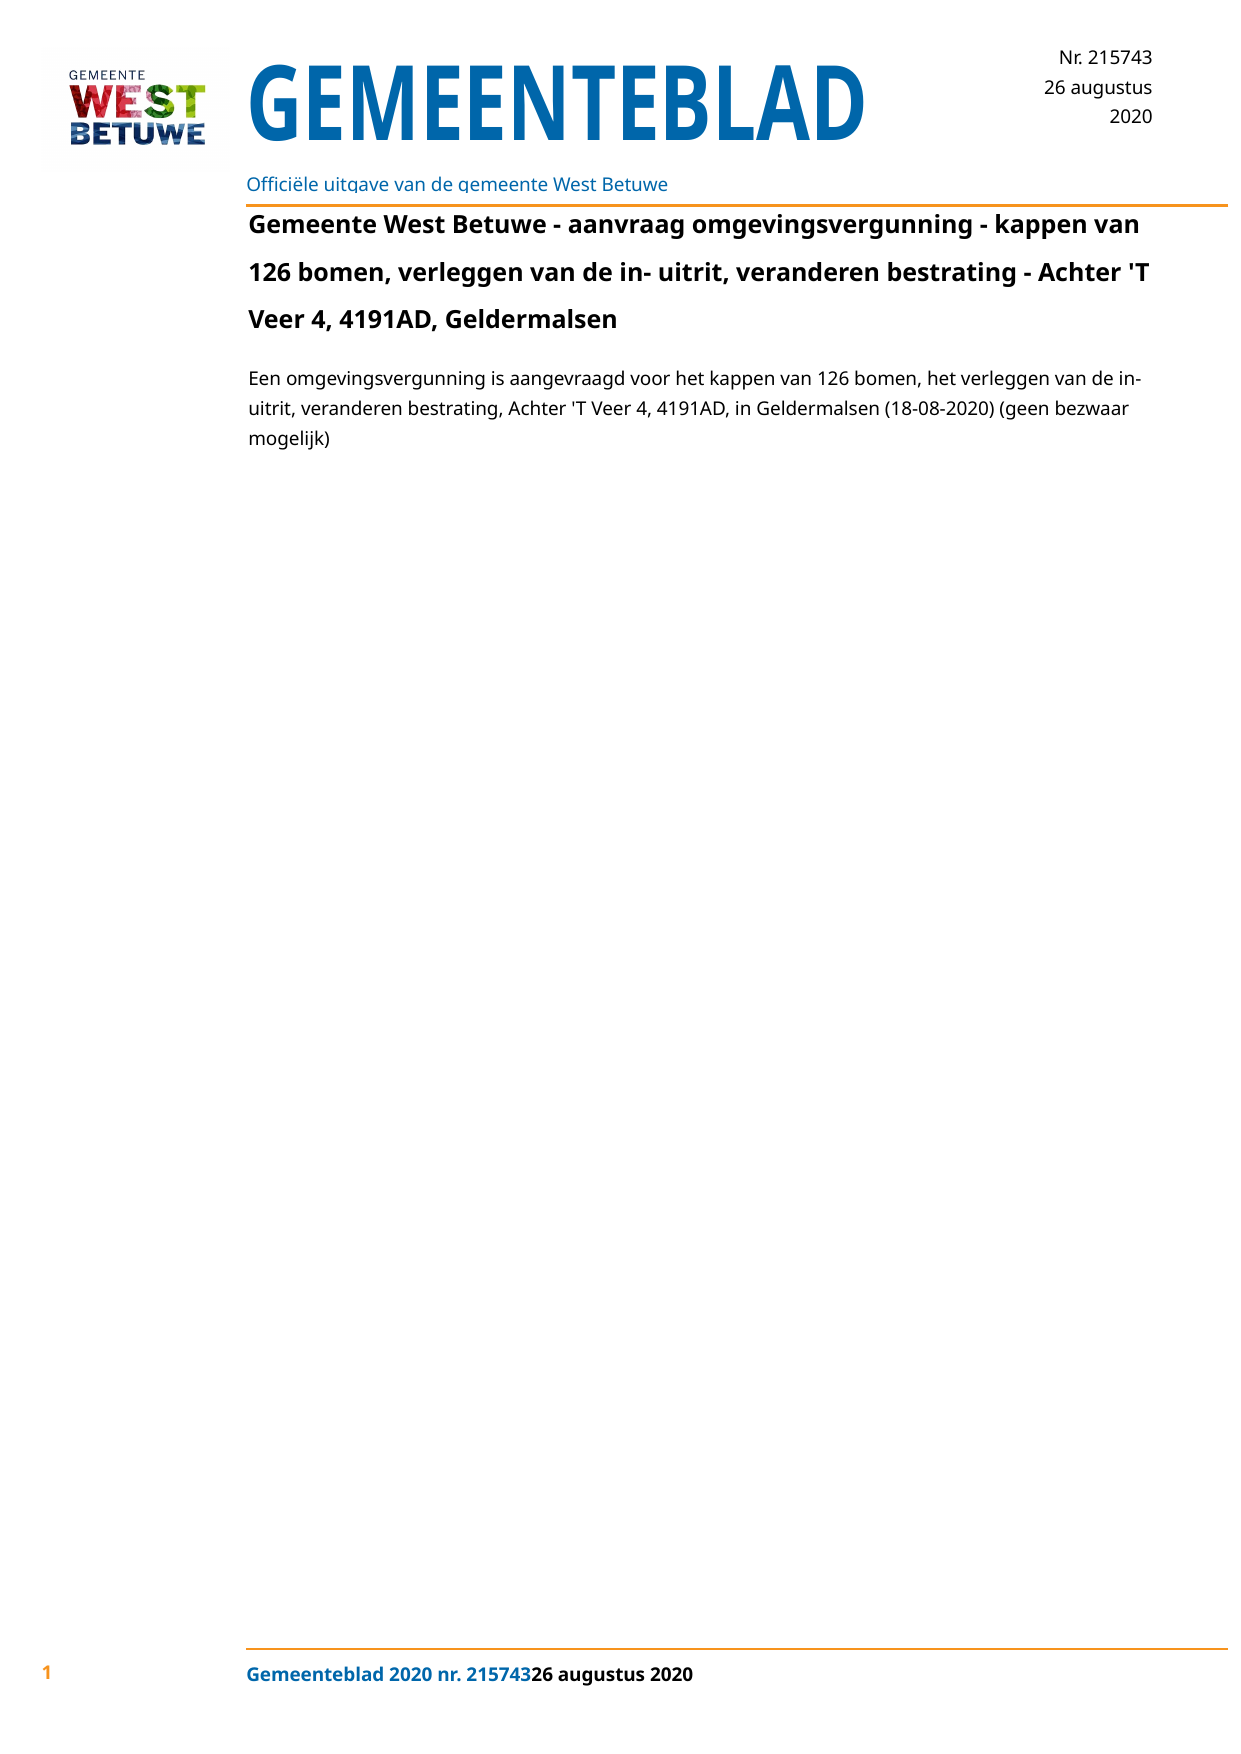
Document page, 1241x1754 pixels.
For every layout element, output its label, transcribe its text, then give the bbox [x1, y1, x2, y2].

picture [41, 47, 231, 172]
text Gemeente West Betuwe - aanvraag omgevingsvergunning - kappen van 126 bomen, verleggen van de in- uitrit, veranderen bestrating - Achter 'T Veer 4, 4191AD, Geldermalsen [248, 207, 1152, 336]
text Een omgevingsvergunning is aangevraagd voor het kappen van 126 bomen, het verleggen van de in- uitrit, veranderen bestrating, Achter 'T Veer 4, 4191AD, in Geldermalsen (18-08-2020) (geen bezwaar mogelijk) [248, 366, 1152, 450]
